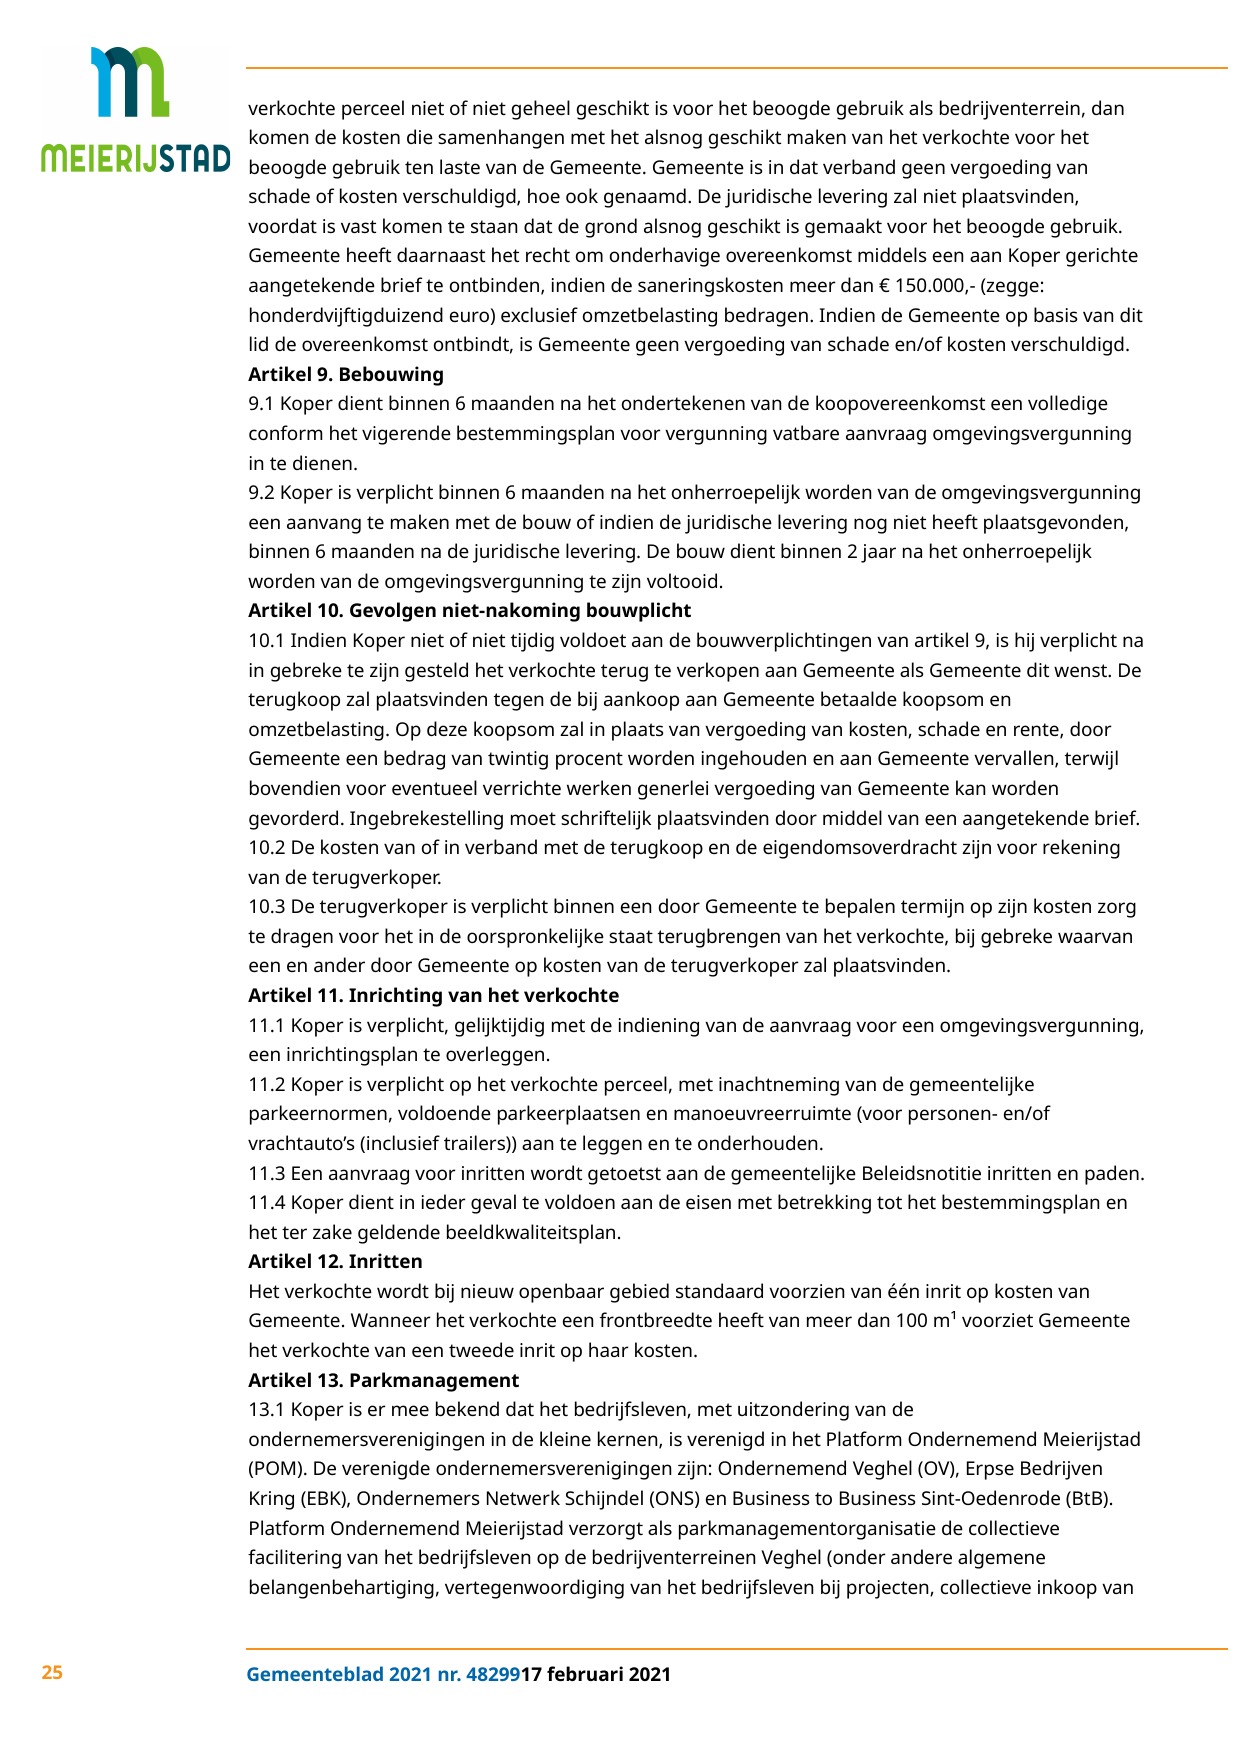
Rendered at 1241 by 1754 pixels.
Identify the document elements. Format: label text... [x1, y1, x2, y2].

text 10.1 Indien Koper niet of niet tijdig voldoet aan de bouwverplichtingen van artikel 9, is hij verplicht na in gebreke te zijn gesteld het verkochte terug te verkopen aan Gemeente als Gemeente dit wenst. De terugkoop zal plaatsvinden tegen de bij aankoop aan Gemeente betaalde koopsom en omzetbelasting. Op deze koopsom zal in plaats van vergoeding van kosten, schade en rente, door Gemeente een bedrag van twintig procent worden ingehouden en aan Gemeente vervallen, terwijl bovendien voor eventueel verrichte werken generlei vergoeding van Gemeente kan worden gevorderd. Ingebrekestelling moet schriftelijk plaatsvinden door middel van een aangetekende brief. [248, 627, 1152, 831]
text Artikel 12. Inritten [248, 1248, 1152, 1274]
picture [41, 47, 231, 172]
text Artikel 9. Bebouwing [248, 361, 1152, 387]
text 9.1 Koper dient binnen 6 maanden na het ondertekenen van de koopovereenkomst een volledige conform het vigerende bestemmingsplan voor vergunning vatbare aanvraag omgevingsvergunning in te dienen. [248, 391, 1152, 476]
text 11.2 Koper is verplicht op het verkochte perceel, met inachtneming van de gemeentelijke parkeernormen, voldoende parkeerplaatsen en manoeuvreerruimte (voor personen- en/of vrachtauto’s (inclusief trailers)) aan te leggen en te onderhouden. [248, 1071, 1152, 1156]
text 11.1 Koper is verplicht, gelijktijdig met de indiening van de aanvraag voor een omgevingsvergunning, een inrichtingsplan te overleggen. [248, 1012, 1152, 1067]
text 13.1 Koper is er mee bekend dat het bedrijfsleven, met uitzondering van de ondernemersverenigingen in de kleine kernen, is verenigd in het Platform Ondernemend Meierijstad (POM). De verenigde ondernemersverenigingen zijn: Ondernemend Veghel (OV), Erpse Bedrijven Kring (EBK), Ondernemers Netwerk Schijndel (ONS) en Business to Business Sint-Oedenrode (BtB). Platform Ondernemend Meierijstad verzorgt als parkmanagementorganisatie de collectieve facilitering van het bedrijfsleven op de bedrijventerreinen Veghel (onder andere algemene belangenbehartiging, vertegenwoordiging van het bedrijfsleven bij projecten, collectieve inkoop van [248, 1396, 1152, 1600]
text Artikel 13. Parkmanagement [248, 1367, 1152, 1393]
text Artikel 10. Gevolgen niet-nakoming bouwplicht [248, 598, 1152, 623]
text Het verkochte wordt bij nieuw openbaar gebied standaard voorzien van één inrit op kosten van Gemeente. Wanneer het verkochte een frontbreedte heeft van meer dan 100 m¹ voorziet Gemeente het verkochte van een tweede inrit op haar kosten. [248, 1278, 1152, 1363]
text Artikel 11. Inrichting van het verkochte [248, 982, 1152, 1008]
text 10.3 De terugverkoper is verplicht binnen een door Gemeente te bepalen termijn op zijn kosten zorg te dragen voor het in de oorspronkelijke staat terugbrengen van het verkochte, bij gebreke waarvan een en ander door Gemeente op kosten van de terugverkoper zal plaatsvinden. [248, 893, 1152, 978]
text 11.4 Koper dient in ieder geval te voldoen aan de eisen met betrekking tot het bestemmingsplan en het ter zake geldende beeldkwaliteitsplan. [248, 1189, 1152, 1245]
text 9.2 Koper is verplicht binnen 6 maanden na het onherroepelijk worden van de omgevingsvergunning een aanvang te maken met de bouw of indien de juridische levering nog niet heeft plaatsgevonden, binnen 6 maanden na de juridische levering. De bouw dient binnen 2 jaar na het onherroepelijk worden van de omgevingsvergunning te zijn voltooid. [248, 479, 1152, 594]
text 11.3 Een aanvraag voor inritten wordt getoetst aan de gemeentelijke Beleidsnotitie inritten en paden. [248, 1160, 1152, 1186]
text verkochte perceel niet of niet geheel geschikt is voor het beoogde gebruik als bedrijventerrein, dan komen de kosten die samenhangen met het alsnog geschikt maken van het verkochte voor het beoogde gebruik ten laste van de Gemeente. Gemeente is in dat verband geen vergoeding van schade of kosten verschuldigd, hoe ook genaamd. De juridische levering zal niet plaatsvinden, voordat is vast komen te staan dat de grond alsnog geschikt is gemaakt voor het beoogde gebruik. Gemeente heeft daarnaast het recht om onderhavige overeenkomst middels een aan Koper gerichte aangetekende brief te ontbinden, indien de saneringskosten meer dan € 150.000,- (zegge: honderdvijftigduizend euro) exclusief omzetbelasting bedragen. Indien de Gemeente op basis van dit lid de overeenkomst ontbindt, is Gemeente geen vergoeding van schade en/of kosten verschuldigd. [248, 95, 1152, 357]
text 10.2 De kosten van of in verband met de terugkoop en de eigendomsoverdracht zijn voor rekening van de terugverkoper. [248, 834, 1152, 890]
